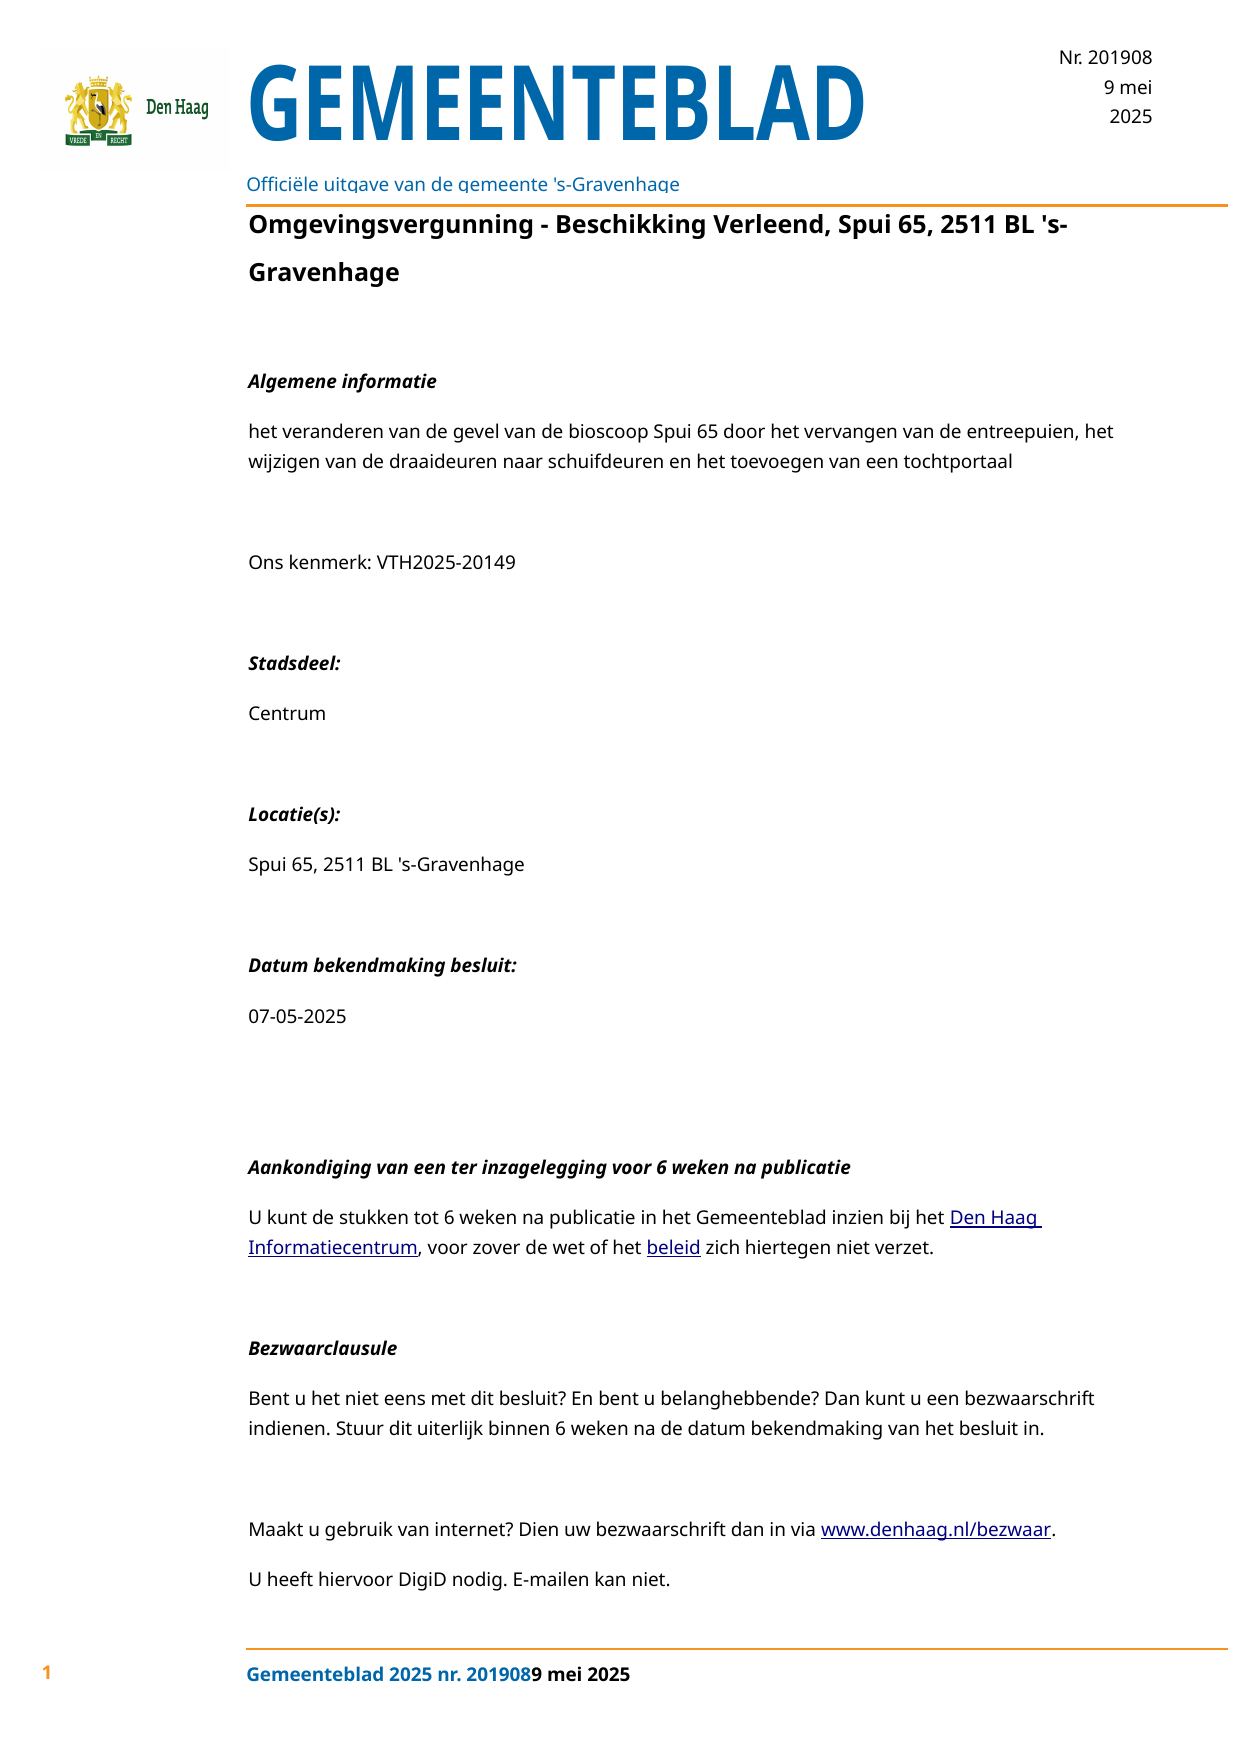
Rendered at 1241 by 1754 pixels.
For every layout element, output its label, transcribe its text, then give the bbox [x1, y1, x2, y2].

picture [41, 47, 231, 172]
text Spui 65, 2511 BL 's-Gravenhage [248, 852, 1152, 877]
text Stadsdeel: [248, 650, 1152, 676]
text 07-05-2025 [248, 1003, 1152, 1029]
text Maakt u gebruik van internet? Dien uw bezwaarschrift dan in via www.denhaag.nl/bezwaar. [248, 1516, 1152, 1542]
text Omgevingsvergunning - Beschikking Verleend, Spui 65, 2511 BL 's-Gravenhage [248, 207, 1152, 288]
text Centrum [248, 700, 1152, 726]
text Datum bekendmaking besluit: [248, 952, 1152, 978]
text U kunt de stukken tot 6 weken na publicatie in het Gemeenteblad inzien bij het Den Haag Informatiecentrum, voor zover de wet of het beleid zich hiertegen niet verzet. [248, 1204, 1152, 1260]
text Ons kenmerk: VTH2025-20149 [248, 549, 1152, 575]
text U heeft hiervoor DigiD nodig. E-mailen kan niet. [248, 1566, 1152, 1592]
text Bezwaarclausule [248, 1335, 1152, 1361]
text Aankondiging van een ter inzagelegging voor 6 weken na publicatie [248, 1154, 1152, 1180]
text Algemene informatie [248, 368, 1152, 394]
text Locatie(s): [248, 801, 1152, 827]
text Bent u het niet eens met dit besluit? En bent u belanghebbende? Dan kunt u een bezwaarschrift indienen. Stuur dit uiterlijk binnen 6 weken na de datum bekendmaking van het besluit in. [248, 1385, 1152, 1441]
text het veranderen van de gevel van de bioscoop Spui 65 door het vervangen van de entreepuien, het wijzigen van de draaideuren naar schuifdeuren en het toevoegen van een tochtportaal [248, 419, 1152, 474]
